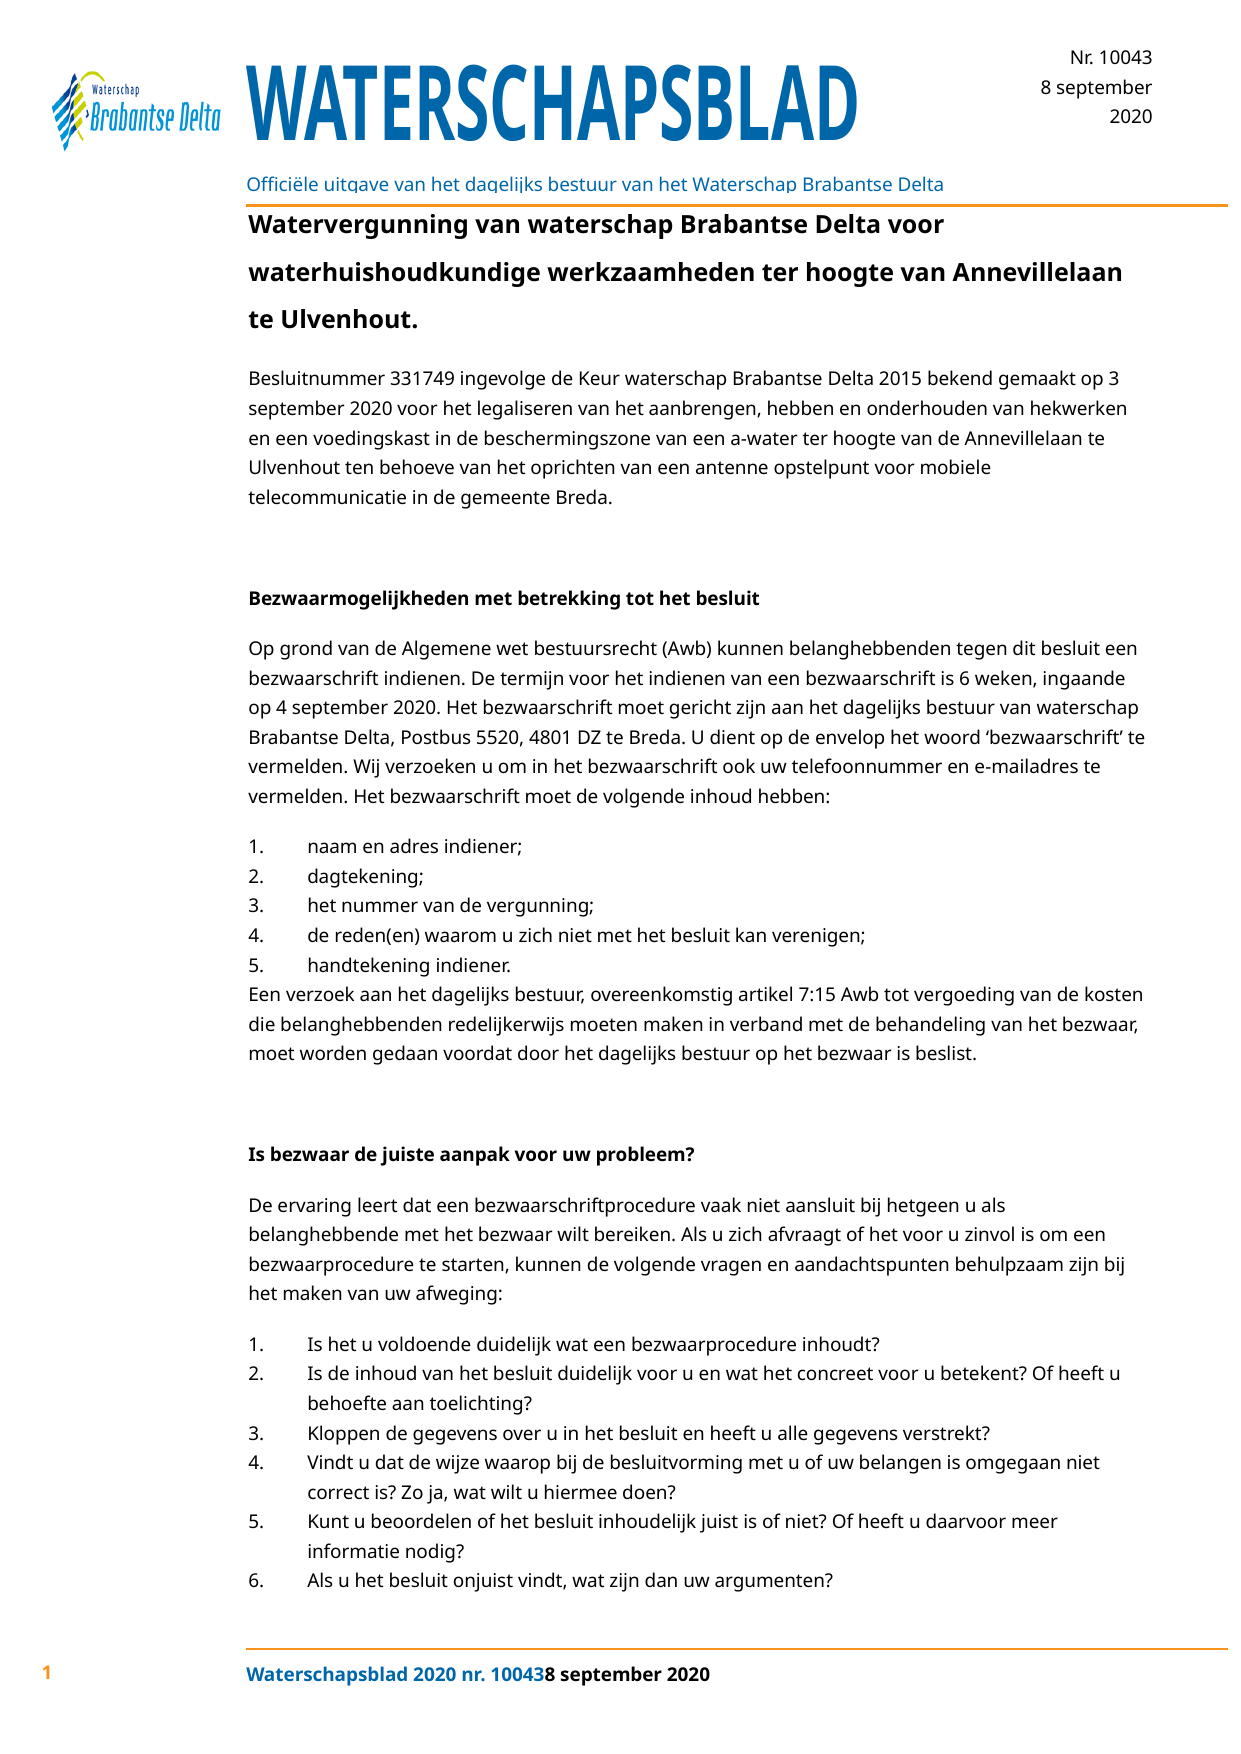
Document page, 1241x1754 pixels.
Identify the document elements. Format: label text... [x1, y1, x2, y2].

text De ervaring leert dat een bezwaarschriftprocedure vaak niet aansluit bij hetgeen u als belanghebbende met het bezwaar wilt bereiken. Als u zich afvraagt of het voor u zinvol is om een bezwaarprocedure te starten, kunnen de volgende vragen en aandachtspunten behulpzaam zijn bij het maken van uw afweging: [248, 1192, 1152, 1306]
list Is de inhoud van het besluit duidelijk voor u en wat het concreet voor u betekent? Of heeft u behoefte aan toelichting? [248, 1361, 1152, 1416]
list Is het u voldoende duidelijk wat een bezwaarprocedure inhoudt? [248, 1331, 1152, 1357]
text Is bezwaar de juiste aanpak voor uw probleem? [248, 1141, 1152, 1167]
list Als u het besluit onjuist vindt, wat zijn dan uw argumenten? [248, 1568, 1152, 1593]
list het nummer van de vergunning; [248, 893, 1152, 918]
list de reden(en) waarom u zich niet met het besluit kan verenigen; [248, 922, 1152, 948]
list dagtekening; [248, 863, 1152, 889]
list Kloppen de gegevens over u in het besluit en heeft u alle gegevens verstrekt? [248, 1420, 1152, 1445]
picture [41, 47, 231, 172]
text Een verzoek aan het dagelijks bestuur, overeenkomstig artikel 7:15 Awb tot vergoeding van de kosten die belanghebbenden redelijkerwijs moeten maken in verband met de behandeling van het bezwaar, moet worden gedaan voordat door het dagelijks bestuur op het bezwaar is beslist. [248, 981, 1152, 1066]
text Bezwaarmogelijkheden met betrekking tot het besluit [248, 585, 1152, 610]
list naam en adres indiener; [248, 833, 1152, 859]
list handtekening indiener. [248, 952, 1152, 977]
list Kunt u beoordelen of het besluit inhoudelijk juist is of niet? Of heeft u daarvoor meer informatie nodig? [248, 1508, 1152, 1564]
text Op grond van de Algemene wet bestuursrecht (Awb) kunnen belanghebbenden tegen dit besluit een bezwaarschrift indienen. De termijn voor het indienen van een bezwaarschrift is 6 weken, ingaande op 4 september 2020. Het bezwaarschrift moet gericht zijn aan het dagelijks bestuur van waterschap Brabantse Delta, Postbus 5520, 4801 DZ te Breda. U dient op de envelop het woord ‘bezwaarschrift’ te vermelden. Wij verzoeken u om in het bezwaarschrift ook uw telefoonnummer en e‑mailadres te vermelden. Het bezwaarschrift moet de volgende inhoud hebben: [248, 635, 1152, 809]
list Vindt u dat de wijze waarop bij de besluitvorming met u of uw belangen is omgegaan niet correct is? Zo ja, wat wilt u hiermee doen? [248, 1449, 1152, 1504]
text Besluitnummer 331749 ingevolge de Keur waterschap Brabantse Delta 2015 bekend gemaakt op 3 september 2020 voor het legaliseren van het aanbrengen, hebben en onderhouden van hekwerken en een voedingskast in de beschermingszone van een a-water ter hoogte van de Annevillelaan te Ulvenhout ten behoeve van het oprichten van een antenne opstelpunt voor mobiele telecommunicatie in de gemeente Breda. [248, 366, 1152, 509]
text Watervergunning van waterschap Brabantse Delta voor waterhuishoudkundige werkzaamheden ter hoogte van Annevillelaan te Ulvenhout. [248, 207, 1152, 336]
